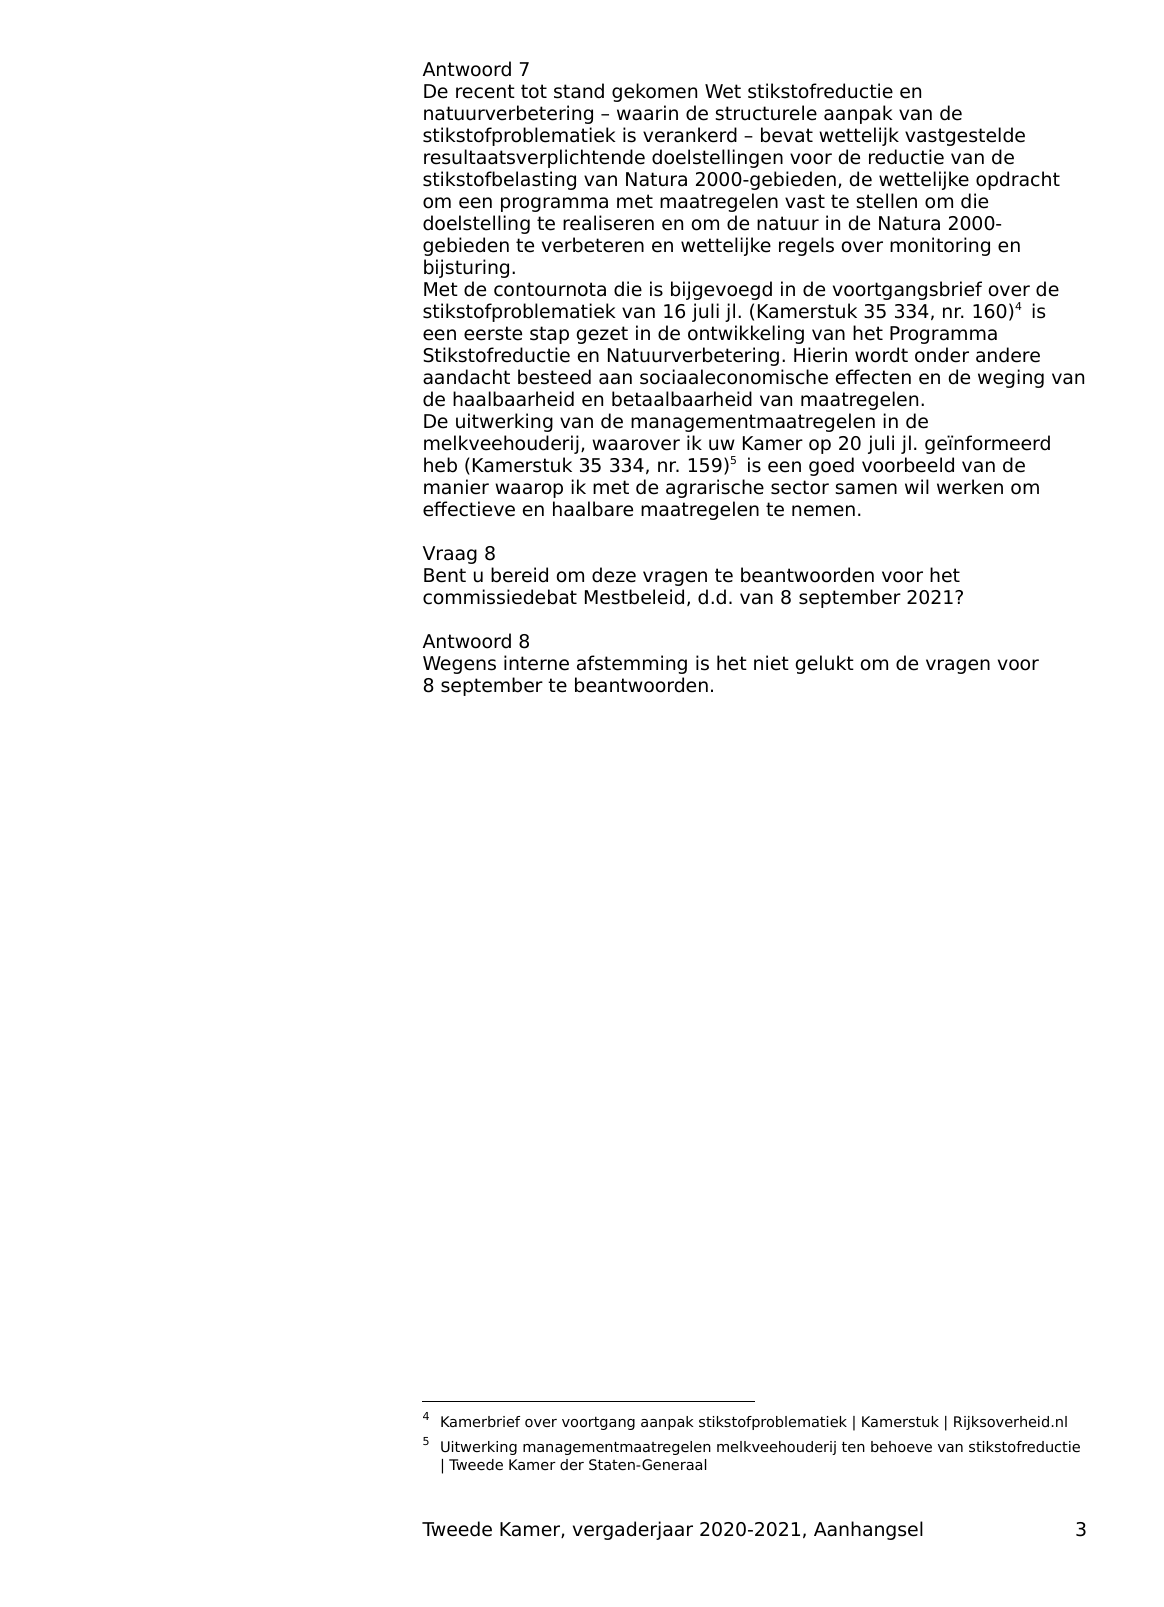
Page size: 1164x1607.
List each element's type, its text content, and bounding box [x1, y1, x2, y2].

text Vraag 8 [422, 543, 1087, 565]
text De recent tot stand gekomen Wet stikstofreductie en natuurverbetering – waarin de structurele aanpak van de stikstofproblematiek is verankerd – bevat wettelijk vastgestelde resultaatsverplichtende doelstellingen voor de reductie van de stikstofbelasting van Natura 2000-gebieden, de wettelijke opdracht om een programma met maatregelen vast te stellen om die doelstelling te realiseren en om de natuur in de Natura 2000-gebieden te verbeteren en wettelijke regels over monitoring en bijsturing. [422, 81, 1087, 279]
text Uitwerking managementmaatregelen melkveehouderij ten behoeve van stikstofreductie | Tweede Kamer der Staten-Generaal [422, 1435, 1087, 1474]
text Met de contournota die is bijgevoegd in de voortgangsbrief over de stikstofproblematiek van 16 juli jl. (Kamerstuk 35 334, nr. 160) is een eerste stap gezet in de ontwikkeling van het Programma Stikstofreductie en Natuurverbetering. Hierin wordt onder andere aandacht besteed aan sociaaleconomische effecten en de weging van de haalbaarheid en betaalbaarheid van maatregelen. [422, 279, 1087, 411]
text Wegens interne afstemming is het niet gelukt om de vragen voor 8 september te beantwoorden. [422, 653, 1087, 697]
text Kamerbrief over voortgang aanpak stikstofproblematiek | Kamerstuk | Rijksoverheid.nl [422, 1410, 1087, 1432]
text De uitwerking van de managementmaatregelen in de melkveehouderij, waarover ik uw Kamer op 20 juli jl. geïnformeerd heb (Kamerstuk 35 334, nr. 159) is een goed voorbeeld van de manier waarop ik met de agrarische sector samen wil werken om effectieve en haalbare maatregelen te nemen. [422, 411, 1087, 521]
text Antwoord 7 [422, 59, 1087, 81]
text Bent u bereid om deze vragen te beantwoorden voor het commissiedebat Mestbeleid, d.d. van 8 september 2021? [422, 565, 1087, 609]
text Antwoord 8 [422, 631, 1087, 653]
